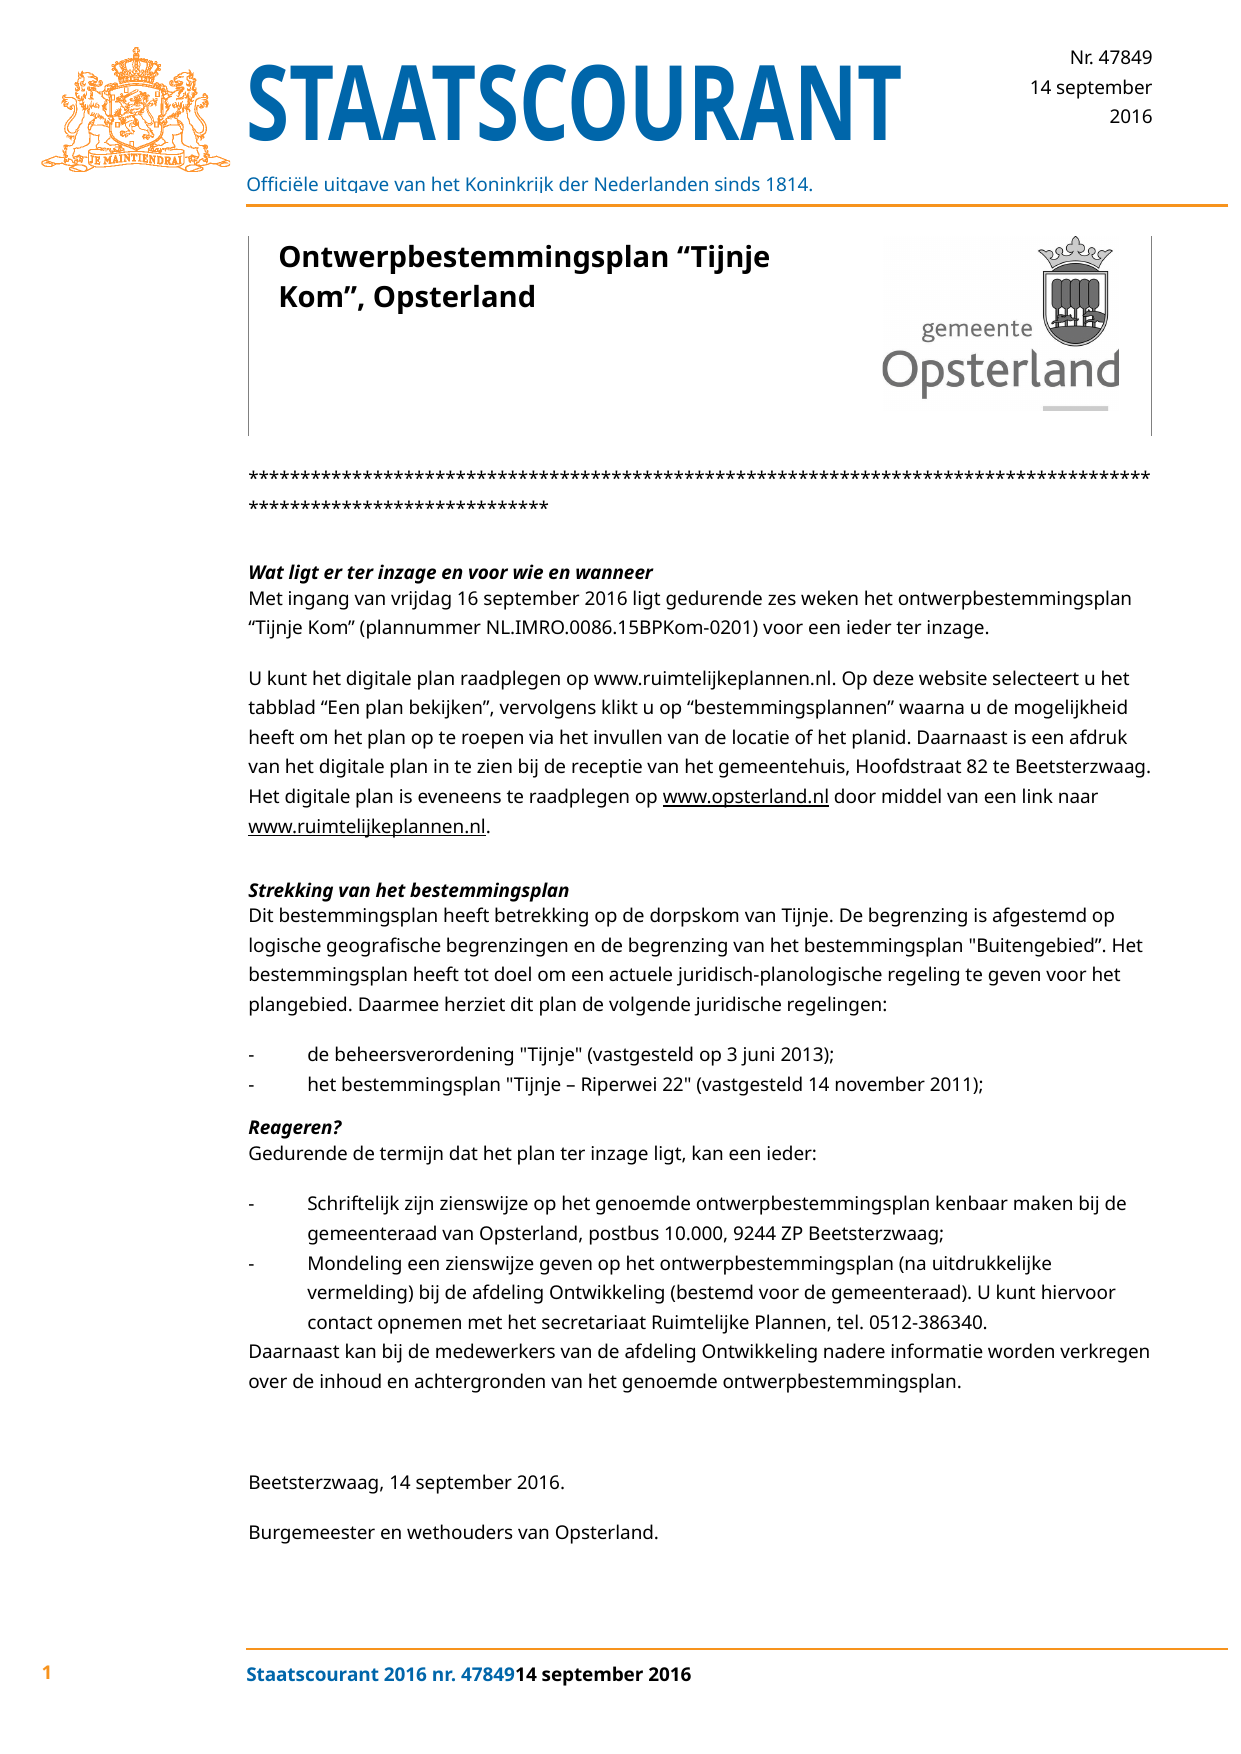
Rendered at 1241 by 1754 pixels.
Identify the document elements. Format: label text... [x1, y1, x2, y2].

text Strekking van het bestemmingsplan [248, 877, 1152, 902]
text Beetsterzwaag, 14 september 2016. [248, 1469, 1152, 1494]
text Daarnaast kan bij de medewerkers van de afdeling Ontwikkeling nadere informatie worden verkregen over de inhoud en achtergronden van het genoemde ontwerpbestemmingsplan. [248, 1338, 1152, 1394]
picture [882, 236, 1119, 411]
list het bestemmingsplan "Tijnje – Riperwei 22" (vastgesteld 14 november 2011); [248, 1071, 1152, 1097]
text Burgemeester en wethouders van Opsterland. [248, 1519, 1152, 1545]
list de beheersverordening "Tijnje" (vastgesteld op 3 juni 2013); [248, 1042, 1152, 1067]
picture [41, 47, 231, 172]
list Mondeling een zienswijze geven op het ontwerpbestemmingsplan (na uitdrukkelijke vermelding) bij de afdeling Ontwikkeling (bestemd voor de gemeenteraad). U kunt hiervoor contact opnemen met het secretariaat Ruimtelijke Plannen, tel. 0512-386340. [248, 1250, 1152, 1334]
text ******************************************************************************************************************** [248, 466, 1152, 521]
text U kunt het digitale plan raadplegen op www.ruimtelijkeplannen.nl. Op deze website selecteert u het tabblad “Een plan bekijken”, vervolgens klikt u op “bestemmingsplannen” waarna u de mogelijkheid heeft om het plan op te roepen via het invullen van de locatie of het planid. Daarnaast is een afdruk van het digitale plan in te zien bij de receptie van het gemeentehuis, Hoofdstraat 82 te Beetsterzwaag. Het digitale plan is eveneens te raadplegen op www.opsterland.nl door middel van een link naar www.ruimtelijkeplannen.nl. [248, 665, 1152, 838]
text Reageren? [248, 1114, 1152, 1140]
text Wat ligt er ter inzage en voor wie en wanneer [248, 559, 1152, 585]
text Dit bestemmingsplan heeft betrekking op de dorpskom van Tijnje. De begrenzing is afgestemd op logische geografische begrenzingen en de begrenzing van het bestemmingsplan "Buitengebied”. Het bestemmingsplan heeft tot doel om een actuele juridisch-planologische regeling te geven voor het plangebied. Daarmee herziet dit plan de volgende juridische regelingen: [248, 902, 1152, 1017]
text Gedurende de termijn dat het plan ter inzage ligt, kan een ieder: [248, 1140, 1152, 1166]
list Schriftelijk zijn zienswijze op het genoemde ontwerpbestemmingsplan kenbaar maken bij de gemeenteraad van Opsterland, postbus 10.000, 9244 ZP Beetsterzwaag; [248, 1191, 1152, 1246]
text Met ingang van vrijdag 16 september 2016 ligt gedurende zes weken het ontwerpbestemmingsplan “Tijnje Kom” (plannummer NL.IMRO.0086.15BPKom-0201) voor een ieder ter inzage. [248, 585, 1152, 640]
table_header [850, 236, 1151, 436]
table_header Ontwerpbestemmingsplan “Tijnje Kom”, Opsterland [249, 236, 850, 436]
